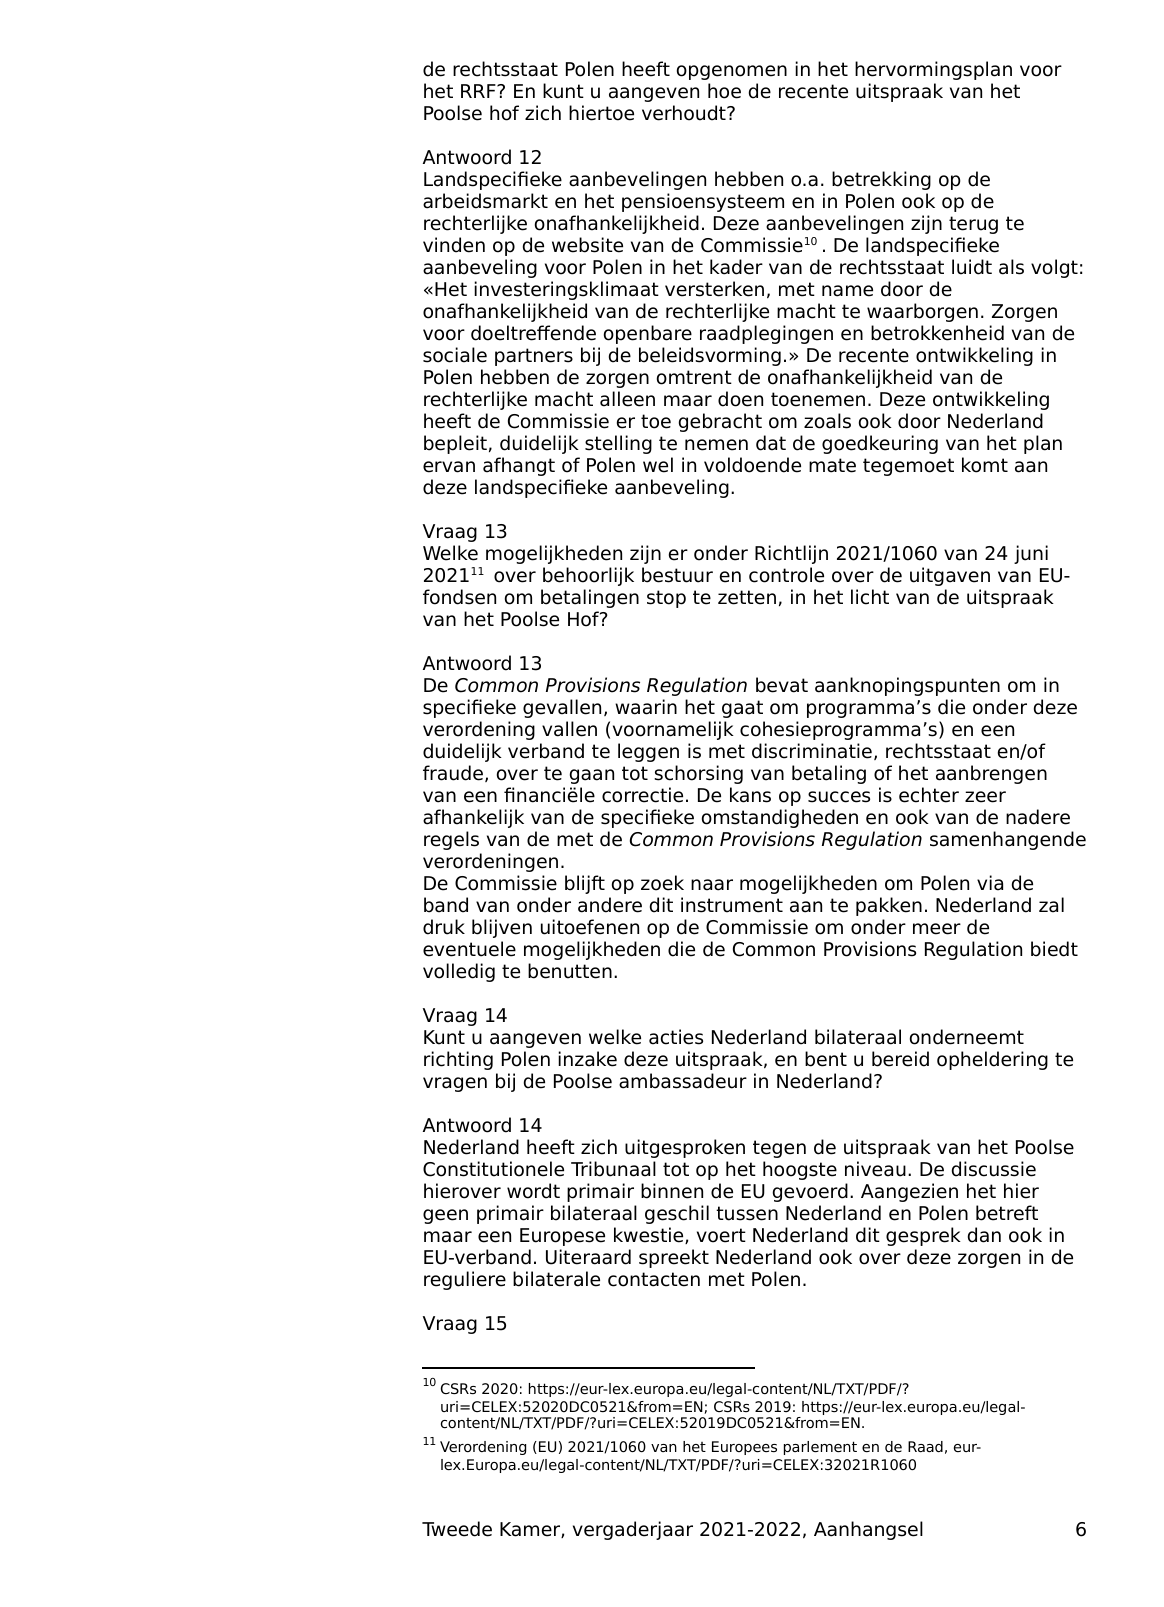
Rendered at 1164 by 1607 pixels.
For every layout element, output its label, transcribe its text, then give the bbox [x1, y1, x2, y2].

text CSRs 2020: https://eur-lex.europa.eu/legal-content/NL/TXT/PDF/?uri=CELEX:52020DC0521&from=EN; CSRs 2019: https://eur-lex.europa.eu/legal-content/NL/TXT/PDF/?uri=CELEX:52019DC0521&from=EN. [422, 1377, 1087, 1432]
text Nederland heeft zich uitgesproken tegen de uitspraak van het Poolse Constitutionele Tribunaal tot op het hoogste niveau. De discussie hierover wordt primair binnen de EU gevoerd. Aangezien het hier geen primair bilateraal geschil tussen Nederland en Polen betreft maar een Europese kwestie, voert Nederland dit gesprek dan ook in EU-verband. Uiteraard spreekt Nederland ook over deze zorgen in de reguliere bilaterale contacten met Polen. [422, 1137, 1087, 1291]
text Antwoord 12 [422, 147, 1087, 169]
text Vraag 15 [422, 1313, 1087, 1335]
text De Common Provisions Regulation bevat aanknopingspunten om in specifieke gevallen, waarin het gaat om programma’s die onder deze verordening vallen (voornamelijk cohesieprogramma’s) en een duidelijk verband te leggen is met discriminatie, rechtsstaat en/of fraude, over te gaan tot schorsing van betaling of het aanbrengen van een financiële correctie. De kans op succes is echter zeer afhankelijk van de specifieke omstandigheden en ook van de nadere regels van de met de Common Provisions Regulation samenhangende verordeningen. [422, 675, 1087, 873]
text Verordening (EU) 2021/1060 van het Europees parlement en de Raad, eur-lex.Europa.eu/legal-content/NL/TXT/PDF/?uri=CELEX:32021R1060 [422, 1435, 1087, 1474]
text De Commissie blijft op zoek naar mogelijkheden om Polen via de band van onder andere dit instrument aan te pakken. Nederland zal druk blijven uitoefenen op de Commissie om onder meer de eventuele mogelijkheden die de Common Provisions Regulation biedt volledig te benutten. [422, 873, 1087, 983]
text Welke mogelijkheden zijn er onder Richtlijn 2021/1060 van 24 juni 2021 over behoorlijk bestuur en controle over de uitgaven van EU-fondsen om betalingen stop te zetten, in het licht van de uitspraak van het Poolse Hof? [422, 543, 1087, 631]
text Vraag 13 [422, 521, 1087, 543]
text Vraag 14 [422, 1005, 1087, 1027]
text Kunt u aangeven welke acties Nederland bilateraal onderneemt richting Polen inzake deze uitspraak, en bent u bereid opheldering te vragen bij de Poolse ambassadeur in Nederland? [422, 1027, 1087, 1093]
text Antwoord 14 [422, 1115, 1087, 1137]
text de rechtsstaat Polen heeft opgenomen in het hervormingsplan voor het RRF? En kunt u aangeven hoe de recente uitspraak van het Poolse hof zich hiertoe verhoudt? [422, 59, 1087, 125]
text Antwoord 13 [422, 653, 1087, 675]
text Landspecifieke aanbevelingen hebben o.a. betrekking op de arbeidsmarkt en het pensioensysteem en in Polen ook op de rechterlijke onafhankelijkheid. Deze aanbevelingen zijn terug te vinden op de website van de Commissie. De landspecifieke aanbeveling voor Polen in het kader van de rechtsstaat luidt als volgt: «Het investeringsklimaat versterken, met name door de onafhankelijkheid van de rechterlijke macht te waarborgen. Zorgen voor doeltreffende openbare raadplegingen en betrokkenheid van de sociale partners bij de beleidsvorming.» De recente ontwikkeling in Polen hebben de zorgen omtrent de onafhankelijkheid van de rechterlijke macht alleen maar doen toenemen. Deze ontwikkeling heeft de Commissie er toe gebracht om zoals ook door Nederland bepleit, duidelijk stelling te nemen dat de goedkeuring van het plan ervan afhangt of Polen wel in voldoende mate tegemoet komt aan deze landspecifieke aanbeveling. [422, 169, 1087, 499]
